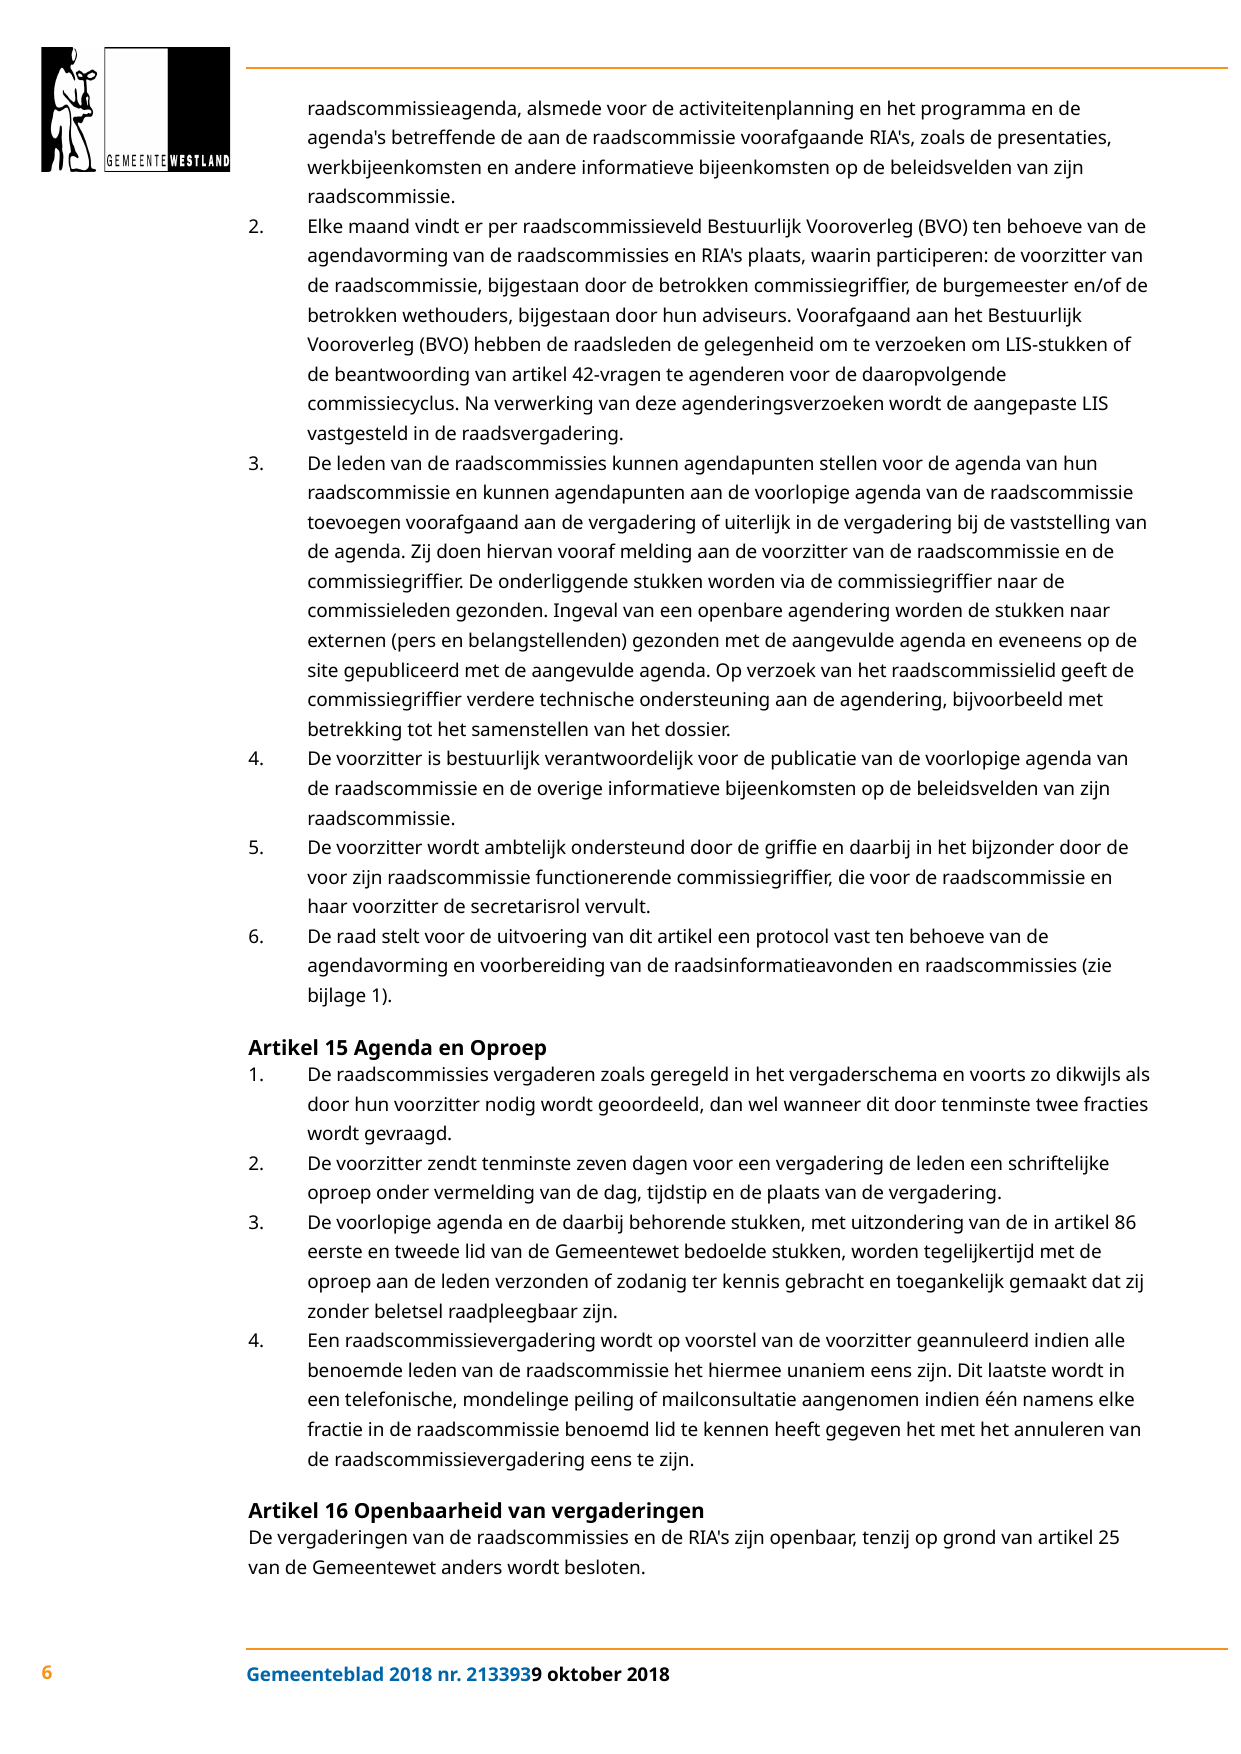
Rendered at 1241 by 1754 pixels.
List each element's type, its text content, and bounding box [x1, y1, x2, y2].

list De leden van de raadscommissies kunnen agendapunten stellen voor de agenda van hun raadscommissie en kunnen agendapunten aan de voorlopige agenda van de raadscommissie toevoegen voorafgaand aan de vergadering of uiterlijk in de vergadering bij de vaststelling van de agenda. Zij doen hiervan vooraf melding aan de voorzitter van de raadscommissie en de commissiegriffier. De onderliggende stukken worden via de commissiegriffier naar de commissieleden gezonden. Ingeval van een openbare agendering worden de stukken naar externen (pers en belangstellenden) gezonden met de aangevulde agenda en eveneens op de site gepubliceerd met de aangevulde agenda. Op verzoek van het raadscommissielid geeft de commissiegriffier verdere technische ondersteuning aan de agendering, bijvoorbeeld met betrekking tot het samenstellen van het dossier. [248, 450, 1152, 742]
list Elke maand vindt er per raadscommissieveld Bestuurlijk Vooroverleg (BVO) ten behoeve van de agendavorming van de raadscommissies en RIA's plaats, waarin participeren: de voorzitter van de raadscommissie, bijgestaan door de betrokken commissiegriffier, de burgemeester en/of de betrokken wethouders, bijgestaan door hun adviseurs. Voorafgaand aan het Bestuurlijk Vooroverleg (BVO) hebben de raadsleden de gelegenheid om te verzoeken om LIS-stukken of de beantwoording van artikel 42-vragen te agenderen voor de daaropvolgende commissiecyclus. Na verwerking van deze agenderingsverzoeken wordt de aangepaste LIS vastgesteld in de raadsvergadering. [248, 213, 1152, 446]
list De raadscommissies vergaderen zoals geregeld in het vergaderschema en voorts zo dikwijls als door hun voorzitter nodig wordt geoordeeld, dan wel wanneer dit door tenminste twee fracties wordt gevraagd. [248, 1061, 1152, 1146]
list De voorzitter wordt ambtelijk ondersteund door de griffie en daarbij in het bijzonder door de voor zijn raadscommissie functionerende commissiegriffier, die voor de raadscommissie en haar voorzitter de secretarisrol vervult. [248, 834, 1152, 919]
list De raad stelt voor de uitvoering van dit artikel een protocol vast ten behoeve van de agendavorming en voorbereiding van de raadsinformatieavonden en raadscommissies (zie bijlage 1). [248, 923, 1152, 1008]
picture [41, 47, 231, 172]
list Een raadscommissievergadering wordt op voorstel van de voorzitter geannuleerd indien alle benoemde leden van de raadscommissie het hiermee unaniem eens zijn. Dit laatste wordt in een telefonische, mondelinge peiling of mailconsultatie aangenomen indien één namens elke fractie in de raadscommissie benoemd lid te kennen heeft gegeven het met het annuleren van de raadscommissievergadering eens te zijn. [248, 1327, 1152, 1471]
list raadscommissieagenda, alsmede voor de activiteitenplanning en het programma en de agenda's betreffende de aan de raadscommissie voorafgaande RIA's, zoals de presentaties, werkbijeenkomsten en andere informatieve bijeenkomsten op de beleidsvelden van zijn raadscommissie. [248, 95, 1152, 209]
text Artikel 15 Agenda en Oproep [248, 1033, 1152, 1061]
list De voorzitter is bestuurlijk verantwoordelijk voor de publicatie van de voorlopige agenda van de raadscommissie en de overige informatieve bijeenkomsten op de beleidsvelden van zijn raadscommissie. [248, 746, 1152, 831]
text De vergaderingen van de raadscommissies en de RIA's zijn openbaar, tenzij op grond van artikel 25 van de Gemeentewet anders wordt besloten. [248, 1524, 1152, 1580]
list De voorlopige agenda en de daarbij behorende stukken, met uitzondering van de in artikel 86 eerste en tweede lid van de Gemeentewet bedoelde stukken, worden tegelijkertijd met de oproep aan de leden verzonden of zodanig ter kennis gebracht en toegankelijk gemaakt dat zij zonder beletsel raadpleegbaar zijn. [248, 1209, 1152, 1323]
list De voorzitter zendt tenminste zeven dagen voor een vergadering de leden een schriftelijke oproep onder vermelding van de dag, tijdstip en de plaats van de vergadering. [248, 1150, 1152, 1205]
text Artikel 16 Openbaarheid van vergaderingen [248, 1496, 1152, 1524]
